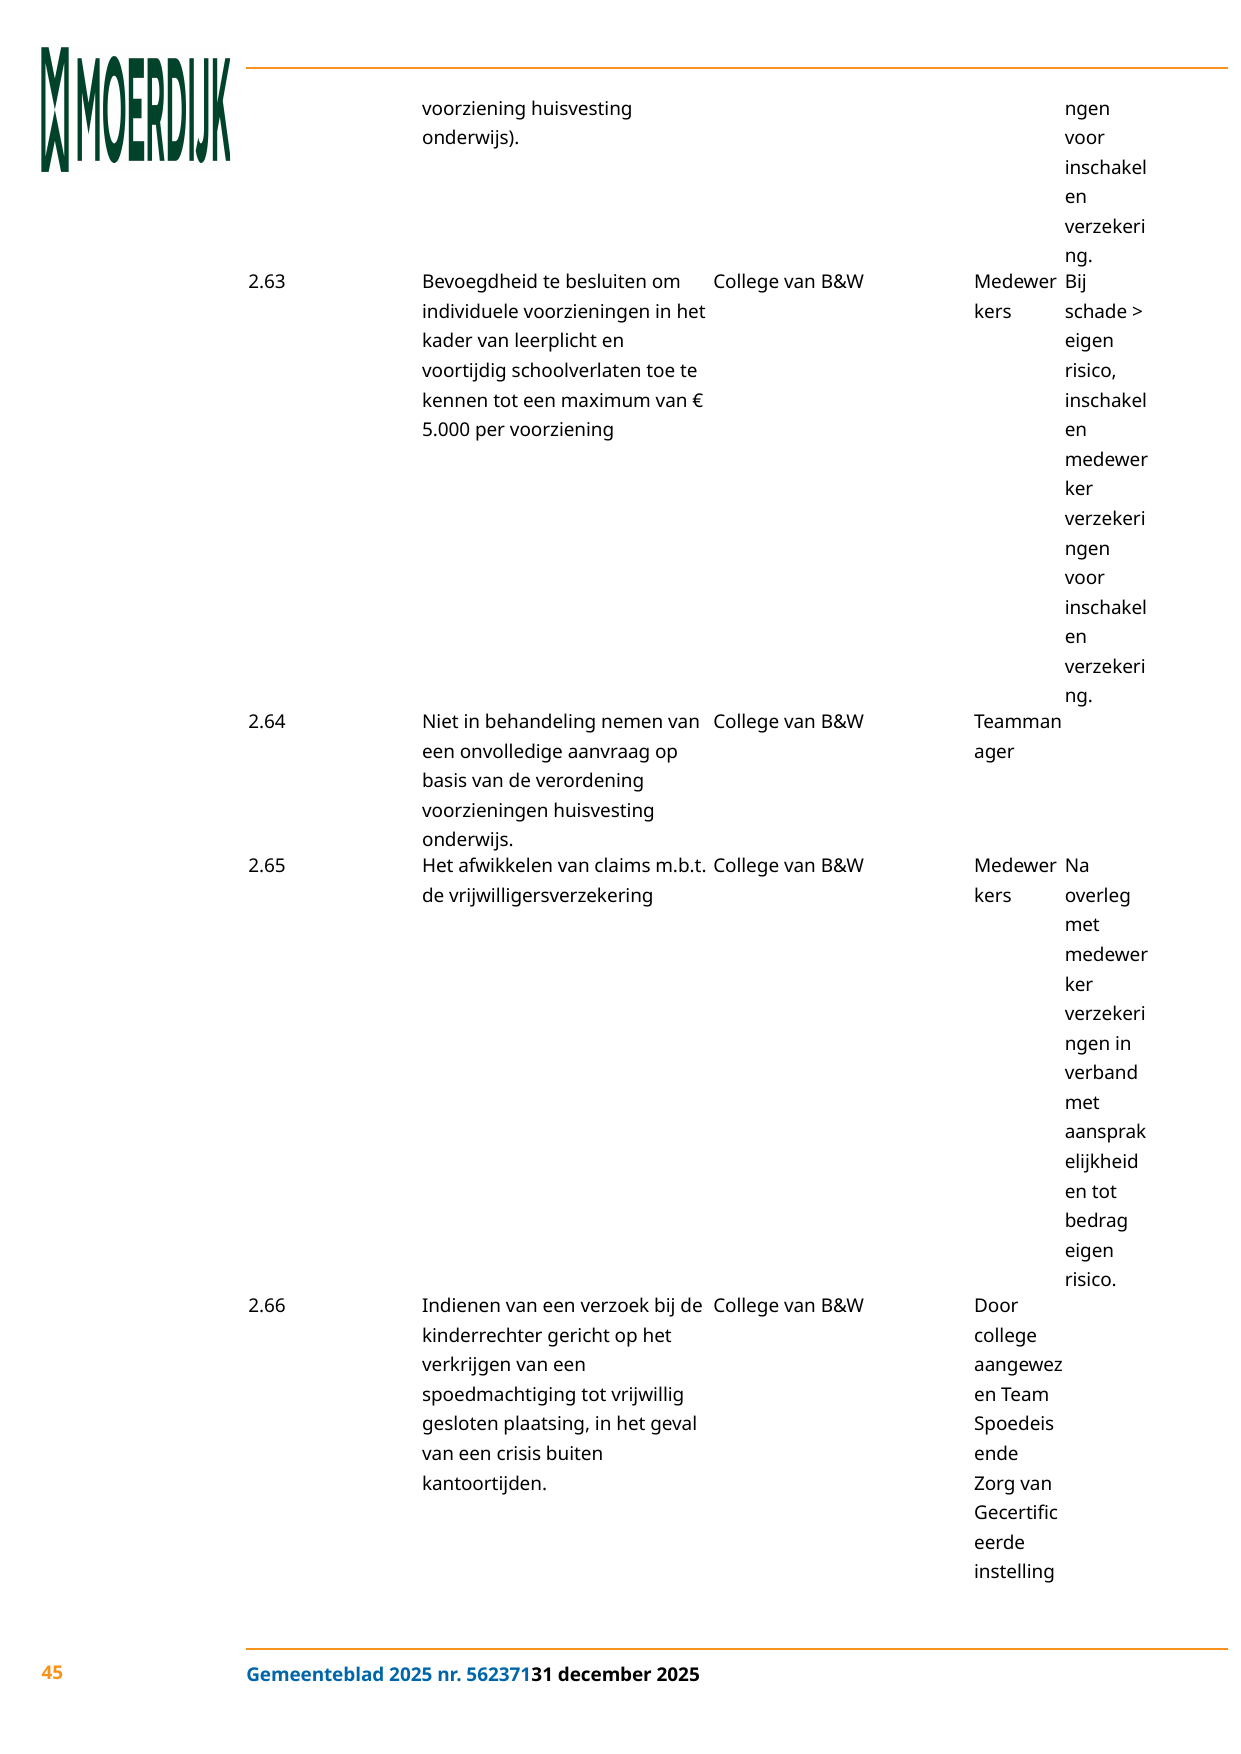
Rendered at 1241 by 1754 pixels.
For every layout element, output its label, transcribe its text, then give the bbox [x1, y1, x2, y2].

table_cell Het afwikkelen van claims m.b.t. de vrijwilligersverzekering [422, 853, 713, 1292]
table_cell [1065, 1292, 1152, 1584]
table_cell 2.63 [248, 269, 422, 708]
table_cell Bij schade > eigen risico, inschakelen medewerker verzekeringen voor inschakelen verzekering. [1065, 269, 1152, 708]
table_cell College van B&W [713, 708, 974, 852]
table_cell College van B&W [713, 1292, 974, 1584]
table_cell Niet in behandeling nemen van een onvolledige aanvraag op basis van de verordening voorzieningen huisvesting onderwijs. [422, 708, 713, 852]
table_cell Teammanager [974, 708, 1064, 852]
table_cell Na overleg met medewerker verzekeringen in verband met aansprakelijkheid en tot bedrag eigen risico. [1065, 853, 1152, 1292]
table_cell Door college aangewezen Team Spoedeisende Zorg van Gecertificeerde instelling [974, 1292, 1064, 1584]
table_cell Medewerkers [974, 853, 1064, 1292]
table_cell Indienen van een verzoek bij de kinderrechter gericht op het verkrijgen van een spoedmachtiging tot vrijwillig gesloten plaatsing, in het geval van een crisis buiten kantoortijden. [422, 1292, 713, 1584]
picture [41, 47, 231, 172]
table_cell [974, 95, 1064, 268]
table_cell College van B&W [713, 853, 974, 1292]
table_cell 2.66 [248, 1292, 422, 1584]
table_cell [1065, 708, 1152, 852]
table_cell ngen voor inschakelen verzekering. [1065, 95, 1152, 268]
table_cell [713, 95, 974, 268]
table_cell Bevoegdheid te besluiten om individuele voorzieningen in het kader van leerplicht en voortijdig schoolverlaten toe te kennen tot een maximum van € 5.000 per voorziening [422, 269, 713, 708]
table_cell [248, 95, 422, 268]
table_cell 2.64 [248, 708, 422, 852]
table_cell voorziening huisvesting onderwijs). [422, 95, 713, 268]
table_cell Medewerkers [974, 269, 1064, 708]
table_cell 2.65 [248, 853, 422, 1292]
table_cell College van B&W [713, 269, 974, 708]
